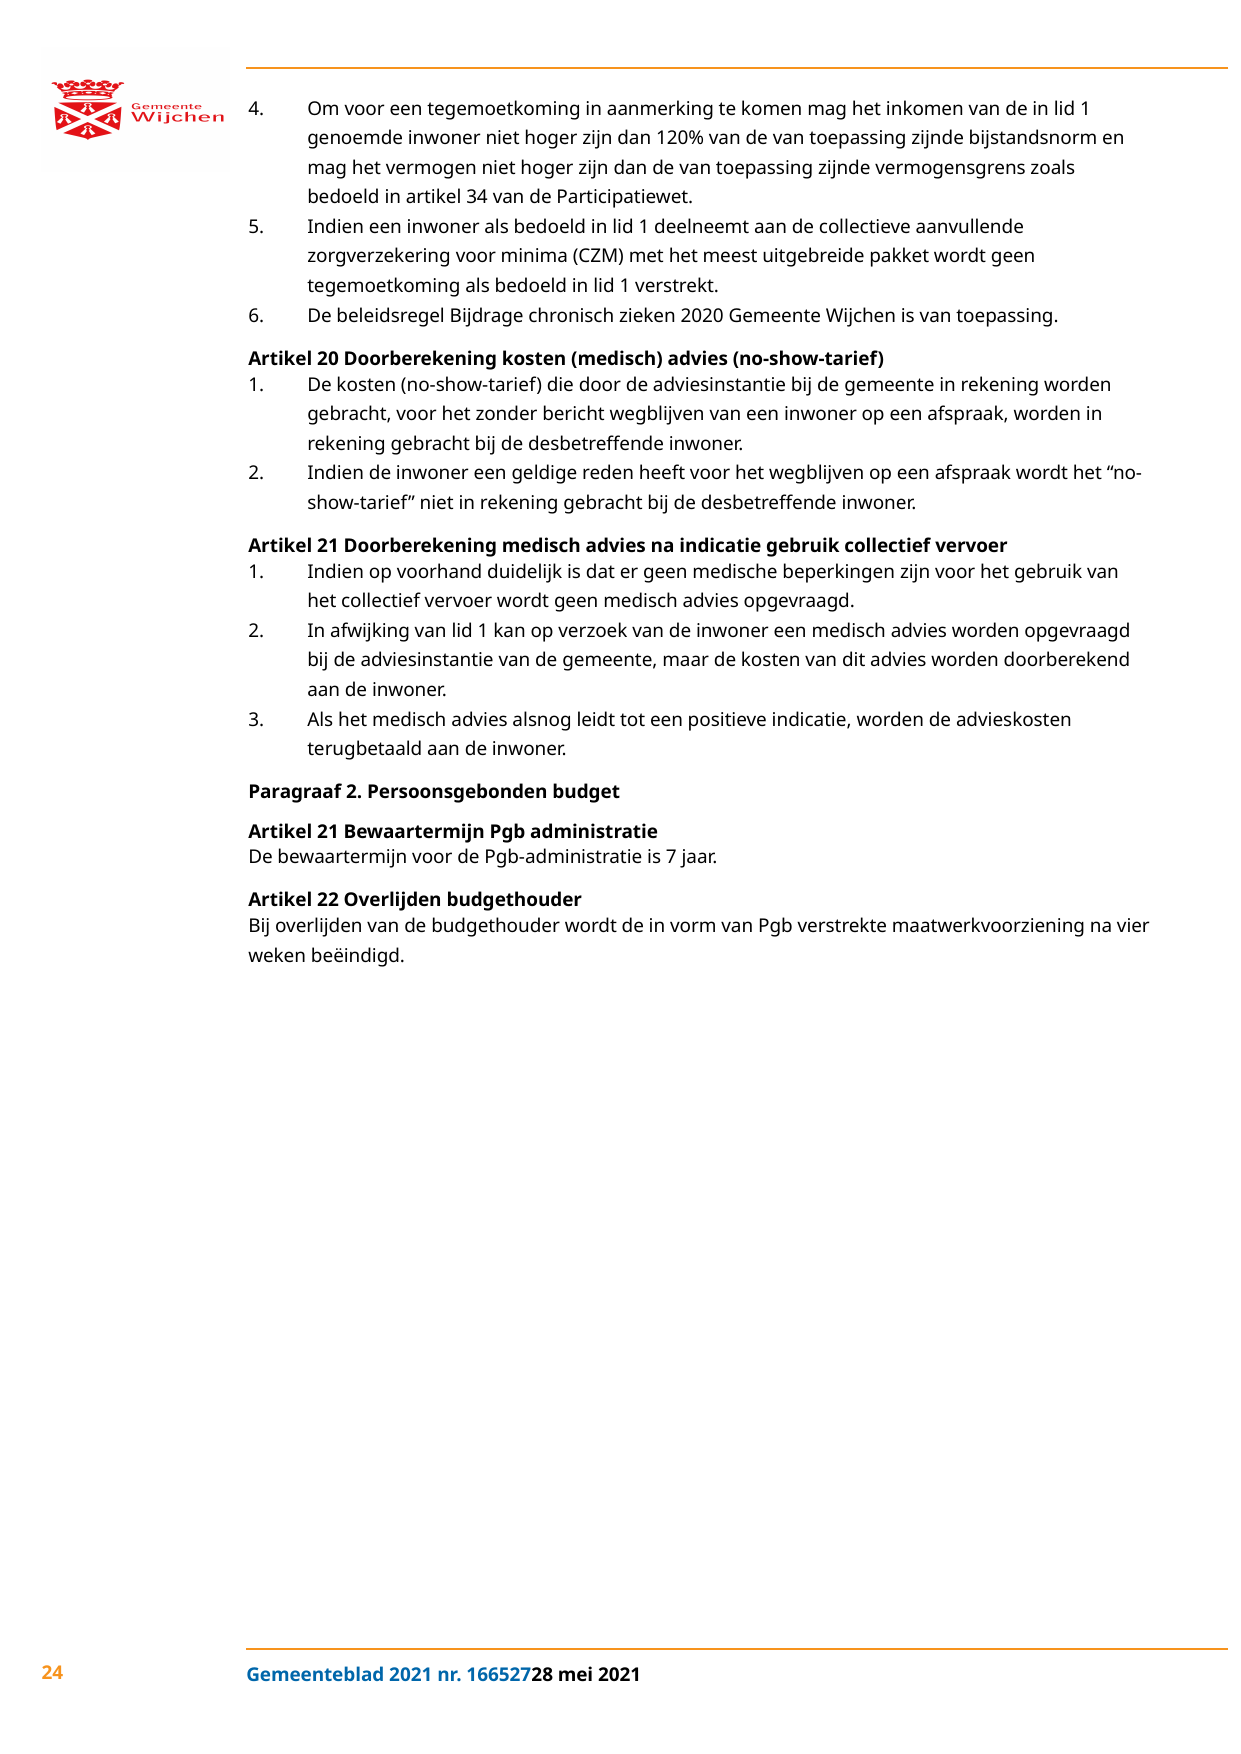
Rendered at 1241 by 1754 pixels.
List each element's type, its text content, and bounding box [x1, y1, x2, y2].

list Om voor een tegemoetkoming in aanmerking te komen mag het inkomen van de in lid 1 genoemde inwoner niet hoger zijn dan 120% van de van toepassing zijnde bijstandsnorm en mag het vermogen niet hoger zijn dan de van toepassing zijnde vermogensgrens zoals bedoeld in artikel 34 van de Participatiewet. [248, 95, 1152, 209]
list De kosten (no-show-tarief) die door de adviesinstantie bij de gemeente in rekening worden gebracht, voor het zonder bericht wegblijven van een inwoner op een afspraak, worden in rekening gebracht bij de desbetreffende inwoner. [248, 371, 1152, 456]
text Paragraaf 2. Persoonsgebonden budget [248, 778, 1152, 804]
text Artikel 22 Overlijden budgethouder [248, 887, 1152, 912]
list In afwijking van lid 1 kan op verzoek van de inwoner een medisch advies worden opgevraagd bij de adviesinstantie van de gemeente, maar de kosten van dit advies worden doorberekend aan de inwoner. [248, 617, 1152, 702]
list Indien op voorhand duidelijk is dat er geen medische beperkingen zijn voor het gebruik van het collectief vervoer wordt geen medisch advies opgevraagd. [248, 558, 1152, 613]
text Artikel 20 Doorberekening kosten (medisch) advies (no-show-tarief) [248, 345, 1152, 371]
text Artikel 21 Doorberekening medisch advies na indicatie gebruik collectief vervoer [248, 532, 1152, 558]
text Artikel 21 Bewaartermijn Pgb administratie [248, 818, 1152, 843]
list Indien de inwoner een geldige reden heeft voor het wegblijven op een afspraak wordt het “no-show-tarief” niet in rekening gebracht bij de desbetreffende inwoner. [248, 459, 1152, 515]
list Indien een inwoner als bedoeld in lid 1 deelneemt aan de collectieve aanvullende zorgverzekering voor minima (CZM) met het meest uitgebreide pakket wordt geen tegemoetkoming als bedoeld in lid 1 verstrekt. [248, 213, 1152, 298]
picture [41, 47, 231, 172]
list Als het medisch advies alsnog leidt tot een positieve indicatie, worden de advieskosten terugbetaald aan de inwoner. [248, 706, 1152, 761]
text De bewaartermijn voor de Pgb-administratie is 7 jaar. [248, 843, 1152, 869]
list De beleidsregel Bijdrage chronisch zieken 2020 Gemeente Wijchen is van toepassing. [248, 302, 1152, 328]
text Bij overlijden van de budgethouder wordt de in vorm van Pgb verstrekte maatwerkvoorziening na vier weken beëindigd. [248, 912, 1152, 968]
